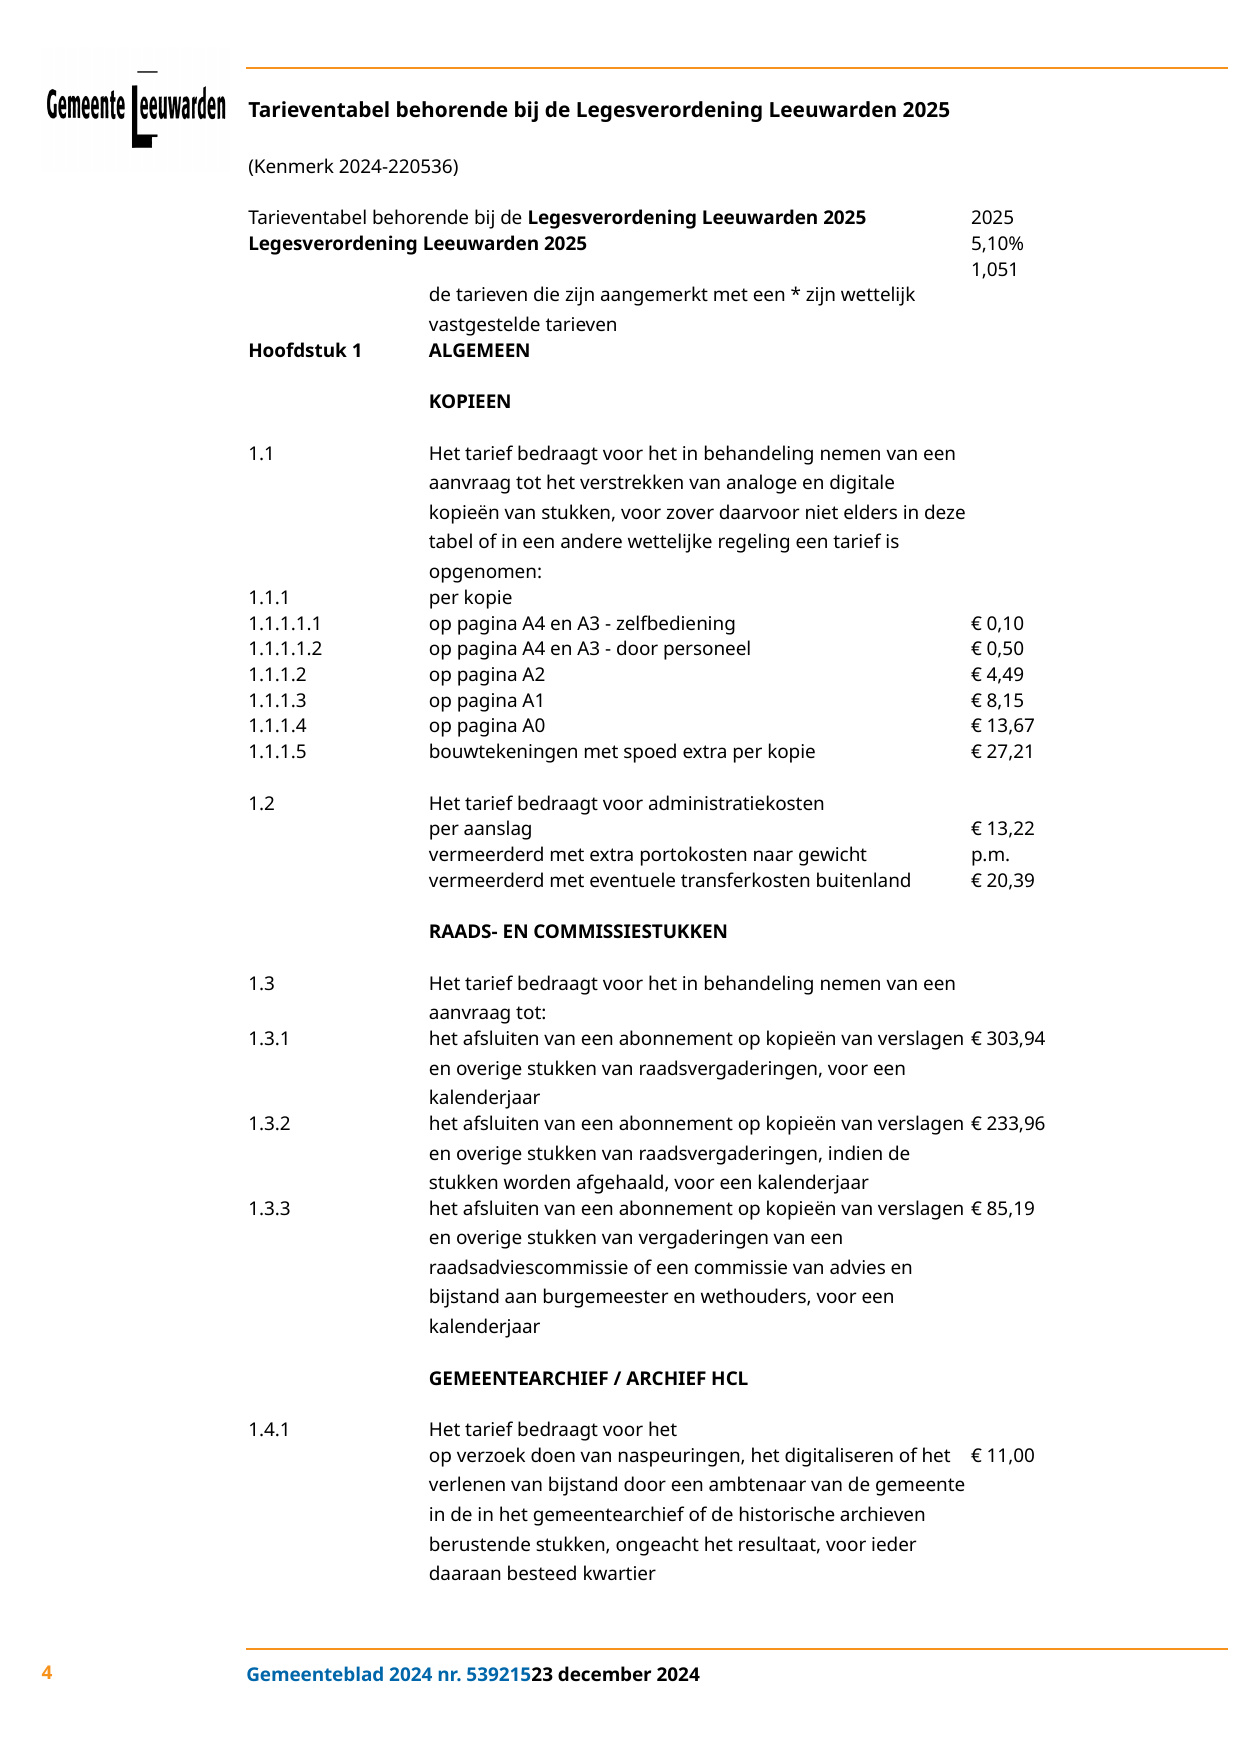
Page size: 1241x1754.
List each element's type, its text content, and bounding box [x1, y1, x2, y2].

table_cell Het tarief bedraagt voor administratiekosten [429, 790, 971, 816]
table_cell [971, 790, 1152, 816]
table_cell Het tarief bedraagt voor het in behandeling nemen van een aanvraag tot: [429, 970, 971, 1025]
table_cell € 27,21 [971, 738, 1152, 764]
table_cell [248, 179, 429, 204]
table_cell [429, 1391, 971, 1416]
table_cell € 13,22 [971, 816, 1152, 841]
table_cell [429, 179, 971, 204]
table_cell [971, 1416, 1152, 1442]
table_cell [248, 282, 429, 337]
table_cell [248, 414, 429, 440]
table_cell [248, 256, 429, 282]
table_cell [248, 389, 429, 414]
table_cell € 20,39 [971, 867, 1152, 893]
table_cell op pagina A4 en A3 - door personeel [429, 635, 971, 661]
table_cell [248, 764, 429, 790]
table_cell [248, 1586, 429, 1612]
table_cell het afsluiten van een abonnement op kopieën van verslagen en overige stukken van raadsvergaderingen, voor een kalenderjaar [429, 1025, 971, 1110]
table_cell € 13,67 [971, 713, 1152, 738]
table_cell [971, 970, 1152, 1025]
table_cell 1,051 [971, 256, 1152, 282]
table_cell [429, 1339, 971, 1365]
table_cell KOPIEEN [429, 389, 971, 414]
table_cell op pagina A2 [429, 661, 971, 687]
table_cell [971, 389, 1152, 414]
table_header [971, 153, 1152, 179]
table_cell Het tarief bedraagt voor het [429, 1416, 971, 1442]
table_cell 1.3 [248, 970, 429, 1025]
table_cell de tarieven die zijn aangemerkt met een * zijn wettelijk vastgestelde tarieven [429, 282, 971, 337]
table_cell [429, 893, 971, 918]
table_cell Het tarief bedraagt voor het in behandeling nemen van een aanvraag tot het verstrekken van analoge en digitale kopieën van stukken, voor zover daarvoor niet elders in deze tabel of in een andere wettelijke regeling een tarief is opgenomen: [429, 440, 971, 584]
table_cell 1.1.1.5 [248, 738, 429, 764]
table_cell [248, 841, 429, 867]
table_cell [248, 1365, 429, 1391]
table_cell 5,10% [971, 230, 1152, 256]
table_cell € 0,10 [971, 610, 1152, 635]
table_cell Hoofdstuk 1 [248, 337, 429, 363]
table_cell Legesverordening Leeuwarden 2025 [248, 230, 971, 256]
table_cell vermeerderd met eventuele transferkosten buitenland [429, 867, 971, 893]
table_cell [971, 282, 1152, 337]
table_cell [971, 944, 1152, 970]
table_cell ALGEMEEN [429, 337, 971, 363]
table_cell [971, 893, 1152, 918]
table_cell [971, 1339, 1152, 1365]
table_cell [429, 764, 971, 790]
table_cell [971, 440, 1152, 584]
table_cell 1.1.1.4 [248, 713, 429, 738]
table_cell het afsluiten van een abonnement op kopieën van verslagen en overige stukken van vergaderingen van een raadsadviescommissie of een commissie van advies en bijstand aan burgemeester en wethouders, voor een kalenderjaar [429, 1195, 971, 1339]
table_cell [971, 337, 1152, 363]
picture [41, 47, 231, 172]
table_cell [971, 764, 1152, 790]
table_cell 1.1.1.2 [248, 661, 429, 687]
table_cell 1.3.3 [248, 1195, 429, 1339]
table_cell [248, 944, 429, 970]
table_cell [248, 816, 429, 841]
table_cell [971, 584, 1152, 610]
table_cell [971, 363, 1152, 388]
table_cell 1.1 [248, 440, 429, 584]
table_cell € 11,00 [971, 1442, 1152, 1586]
table_cell [429, 414, 971, 440]
table_cell [429, 363, 971, 388]
table_cell [971, 1391, 1152, 1416]
table_cell 1.1.1 [248, 584, 429, 610]
table_cell € 85,19 [971, 1195, 1152, 1339]
table_cell op pagina A4 en A3 - zelfbediening [429, 610, 971, 635]
table_cell [429, 1586, 971, 1612]
table_cell 1.3.1 [248, 1025, 429, 1110]
text Tarieventabel behorende bij de Legesverordening Leeuwarden 2025 [248, 95, 1152, 123]
table_cell [971, 1586, 1152, 1612]
table_cell op pagina A0 [429, 713, 971, 738]
table_cell p.m. [971, 841, 1152, 867]
table_cell GEMEENTEARCHIEF / ARCHIEF HCL [429, 1365, 971, 1391]
table_header (Kenmerk 2024-220536) [248, 153, 971, 179]
table_cell [248, 363, 429, 388]
table_cell € 0,50 [971, 635, 1152, 661]
table_cell [971, 1365, 1152, 1391]
table_cell op pagina A1 [429, 687, 971, 713]
table_cell 1.1.1.3 [248, 687, 429, 713]
table_cell 1.3.2 [248, 1110, 429, 1195]
table_cell € 4,49 [971, 661, 1152, 687]
table_cell [248, 1442, 429, 1586]
table_cell per kopie [429, 584, 971, 610]
table_cell [248, 1391, 429, 1416]
table_cell [971, 414, 1152, 440]
table_cell op verzoek doen van naspeuringen, het digitaliseren of het verlenen van bijstand door een ambtenaar van de gemeente in de in het gemeentearchief of de historische archieven berustende stukken, ongeacht het resultaat, voor ieder daaraan besteed kwartier [429, 1442, 971, 1586]
table_cell [971, 919, 1152, 944]
table_cell bouwtekeningen met spoed extra per kopie [429, 738, 971, 764]
table_cell het afsluiten van een abonnement op kopieën van verslagen en overige stukken van raadsvergaderingen, indien de stukken worden afgehaald, voor een kalenderjaar [429, 1110, 971, 1195]
table_cell 1.1.1.1.2 [248, 635, 429, 661]
table_cell Tarieventabel behorende bij de Legesverordening Leeuwarden 2025 [248, 205, 971, 230]
table_cell 1.2 [248, 790, 429, 816]
table_cell 1.4.1 [248, 1416, 429, 1442]
table_cell [429, 256, 971, 282]
table_cell 1.1.1.1.1 [248, 610, 429, 635]
table_cell € 8,15 [971, 687, 1152, 713]
table_cell [248, 867, 429, 893]
table_cell € 303,94 [971, 1025, 1152, 1110]
table_cell [248, 1339, 429, 1365]
table_cell 2025 [971, 205, 1152, 230]
table_cell RAADS- EN COMMISSIESTUKKEN [429, 919, 971, 944]
table_cell vermeerderd met extra portokosten naar gewicht [429, 841, 971, 867]
table_cell [248, 893, 429, 918]
table_cell [248, 919, 429, 944]
table_cell per aanslag [429, 816, 971, 841]
table_cell € 233,96 [971, 1110, 1152, 1195]
table_cell [971, 179, 1152, 204]
table_cell [429, 944, 971, 970]
